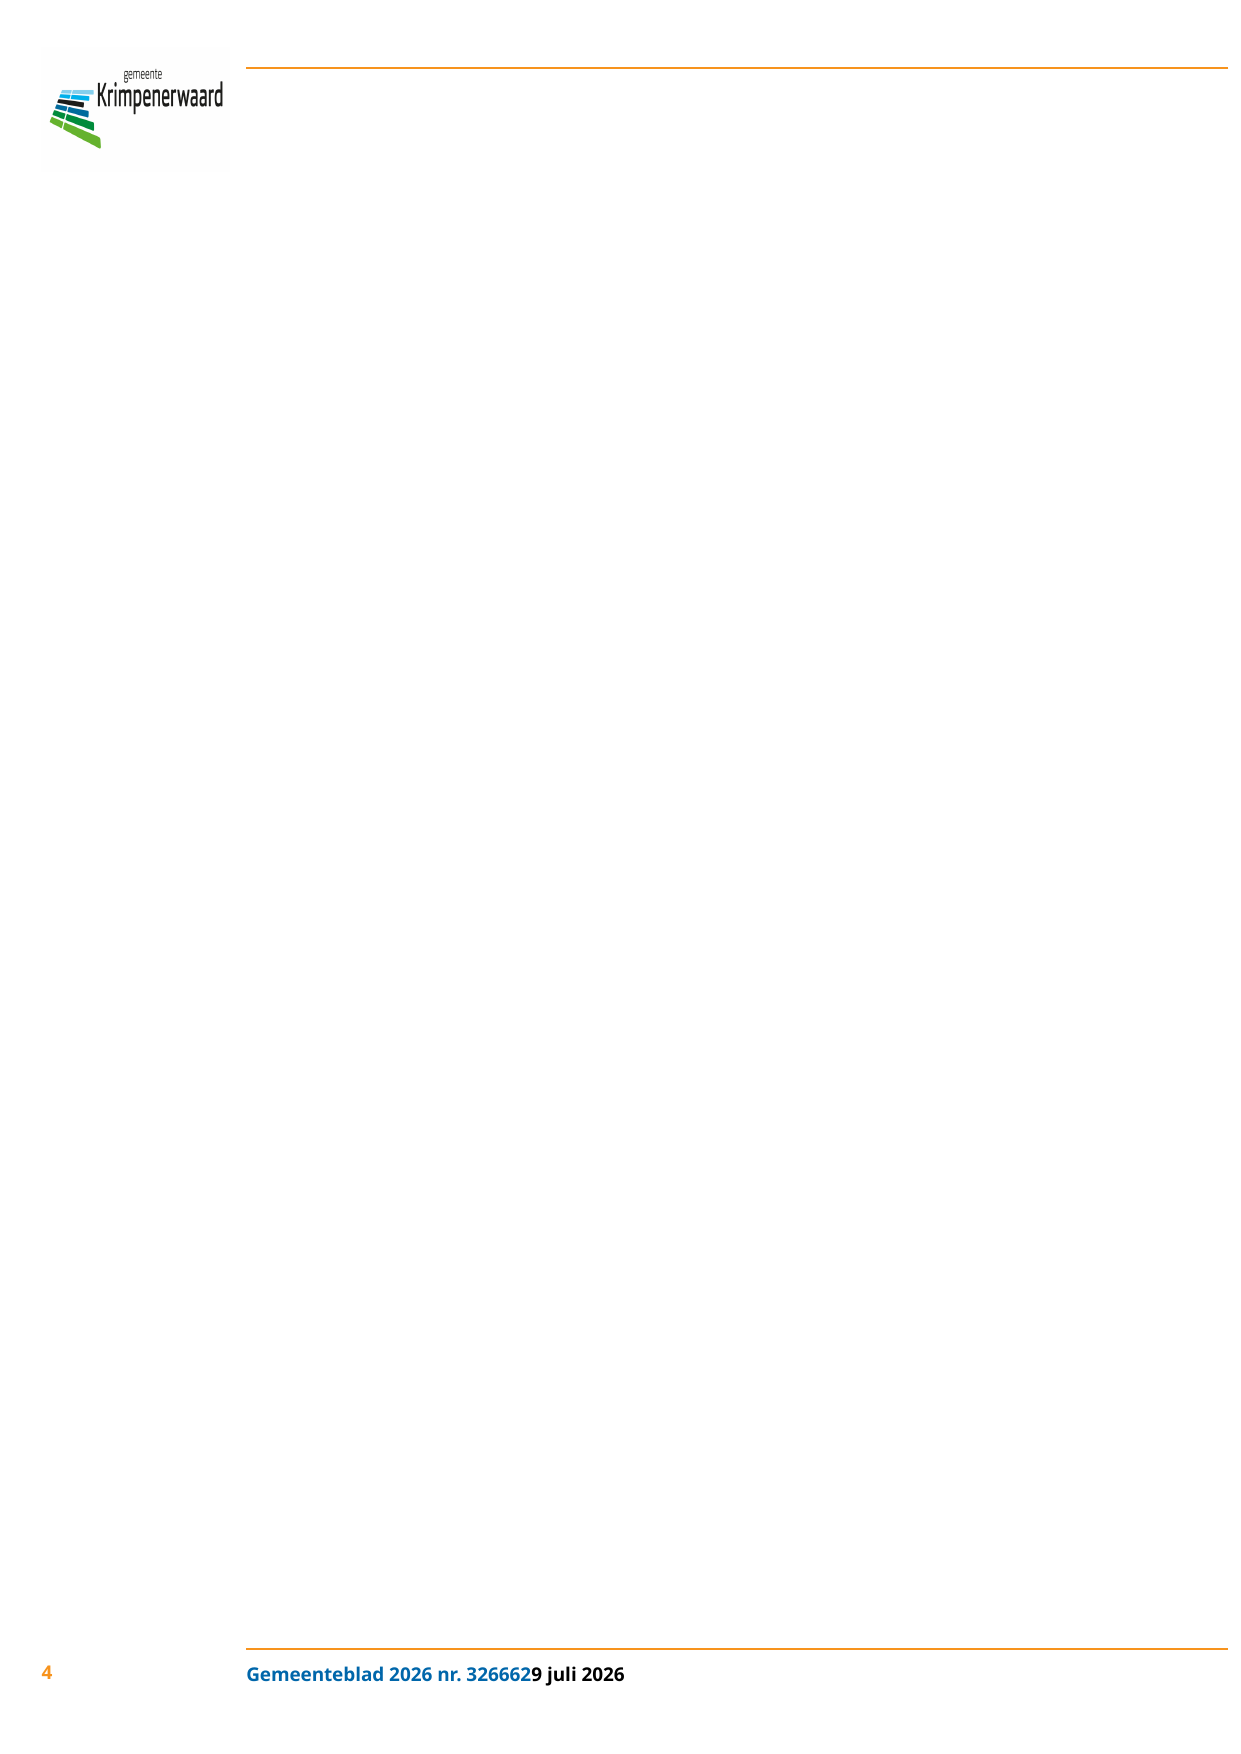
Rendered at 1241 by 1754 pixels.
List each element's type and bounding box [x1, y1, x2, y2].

picture [41, 47, 231, 172]
